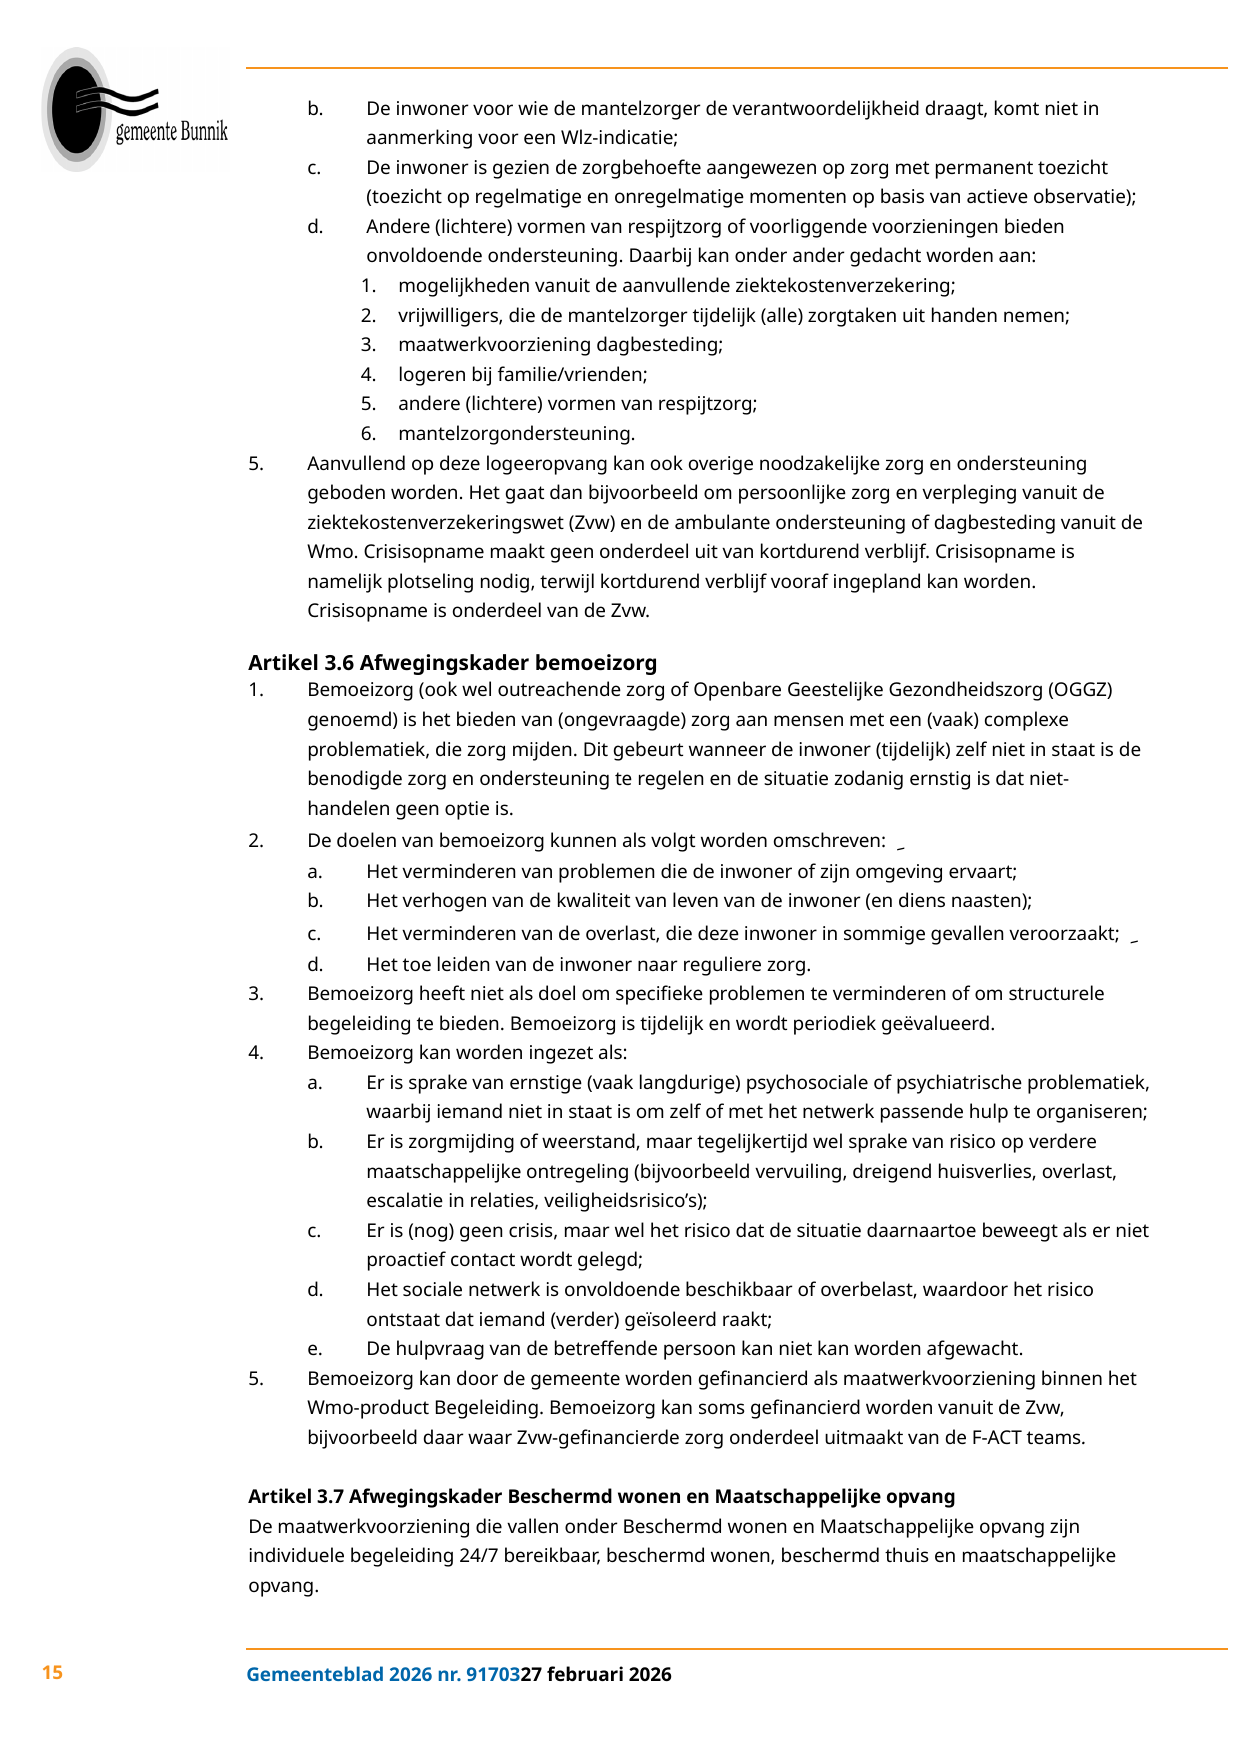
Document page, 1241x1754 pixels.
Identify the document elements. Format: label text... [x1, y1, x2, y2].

list Het verminderen van problemen die de inwoner of zijn omgeving ervaart; [307, 858, 1152, 884]
list Bemoeizorg kan worden ingezet als: [248, 1039, 1152, 1065]
list mantelzorgondersteuning. [361, 420, 1152, 446]
list Bemoeizorg kan door de gemeente worden gefinancierd als maatwerkvoorziening binnen het Wmo-product Begeleiding. Bemoeizorg kan soms gefinancierd worden vanuit de Zvw, bijvoorbeeld daar waar Zvw-gefinancierde zorg onderdeel uitmaakt van de F-ACT teams. [248, 1365, 1152, 1450]
list Er is sprake van ernstige (vaak langdurige) psychosociale of psychiatrische problematiek, waarbij iemand niet in staat is om zelf of met het netwerk passende hulp te organiseren; [307, 1069, 1152, 1124]
list De doelen van bemoeizorg kunnen als volgt worden omschreven: ِ [248, 824, 1152, 854]
list De inwoner is gezien de zorgbehoefte aangewezen op zorg met permanent toezicht (toezicht op regelmatige en onregelmatige momenten op basis van actieve observatie); [307, 154, 1152, 209]
list andere (lichtere) vormen van respijtzorg; [361, 391, 1152, 416]
list mogelijkheden vanuit de aanvullende ziektekostenverzekering; [361, 272, 1152, 298]
list Het verhogen van de kwaliteit van leven van de inwoner (en diens naasten); [307, 888, 1152, 913]
text Artikel 3.6 Afwegingskader bemoeizorg [248, 648, 1152, 677]
list Bemoeizorg heeft niet als doel om specifieke problemen te verminderen of om structurele begeleiding te bieden. Bemoeizorg is tijdelijk en wordt periodiek geëvalueerd. [248, 980, 1152, 1036]
list maatwerkvoorziening dagbesteding; [361, 331, 1152, 357]
list De hulpvraag van de betreffende persoon kan niet kan worden afgewacht. [307, 1335, 1152, 1361]
list Het toe leiden van de inwoner naar reguliere zorg. [307, 951, 1152, 976]
list vrijwilligers, die de mantelzorger tijdelijk (alle) zorgtaken uit handen nemen; [361, 302, 1152, 328]
text Artikel 3.7 Afwegingskader Beschermd wonen en Maatschappelijke opvang [248, 1483, 1152, 1509]
list Andere (lichtere) vormen van respijtzorg of voorliggende voorzieningen bieden onvoldoende ondersteuning. Daarbij kan onder ander gedacht worden aan: [307, 213, 1152, 268]
list Aanvullend op deze logeeropvang kan ook overige noodzakelijke zorg en ondersteuning geboden worden. Het gaat dan bijvoorbeeld om persoonlijke zorg en verpleging vanuit de ziektekostenverzekeringswet (Zvw) en de ambulante ondersteuning of dagbesteding vanuit de Wmo. Crisisopname maakt geen onderdeel uit van kortdurend verblijf. Crisisopname is namelijk plotseling nodig, terwijl kortdurend verblijf vooraf ingepland kan worden. Crisisopname is onderdeel van de Zvw. [248, 450, 1152, 623]
list Het verminderen van de overlast, die deze inwoner in sommige gevallen veroorzaakt; ِ [307, 917, 1152, 946]
list Het sociale netwerk is onvoldoende beschikbaar of overbelast, waardoor het risico ontstaat dat iemand (verder) geïsoleerd raakt; [307, 1276, 1152, 1331]
list De inwoner voor wie de mantelzorger de verantwoordelijkheid draagt, komt niet in aanmerking voor een Wlz-indicatie; [307, 95, 1152, 150]
picture [41, 47, 231, 172]
list logeren bij familie/vrienden; [361, 361, 1152, 387]
text De maatwerkvoorziening die vallen onder Beschermd wonen en Maatschappelijke opvang zijn individuele begeleiding 24/7 bereikbaar, beschermd wonen, beschermd thuis en maatschappelijke opvang. [248, 1513, 1152, 1598]
list Bemoeizorg (ook wel outreachende zorg of Openbare Geestelijke Gezondheidszorg (OGGZ) genoemd) is het bieden van (ongevraagde) zorg aan mensen met een (vaak) complexe problematiek, die zorg mijden. Dit gebeurt wanneer de inwoner (tijdelijk) zelf niet in staat is de benodigde zorg en ondersteuning te regelen en de situatie zodanig ernstig is dat niet-handelen geen optie is. [248, 677, 1152, 821]
list Er is zorgmijding of weerstand, maar tegelijkertijd wel sprake van risico op verdere maatschappelijke ontregeling (bijvoorbeeld vervuiling, dreigend huisverlies, overlast, escalatie in relaties, veiligheidsrisico’s); [307, 1128, 1152, 1213]
list Er is (nog) geen crisis, maar wel het risico dat de situatie daarnaartoe beweegt als er niet proactief contact wordt gelegd; [307, 1217, 1152, 1272]
